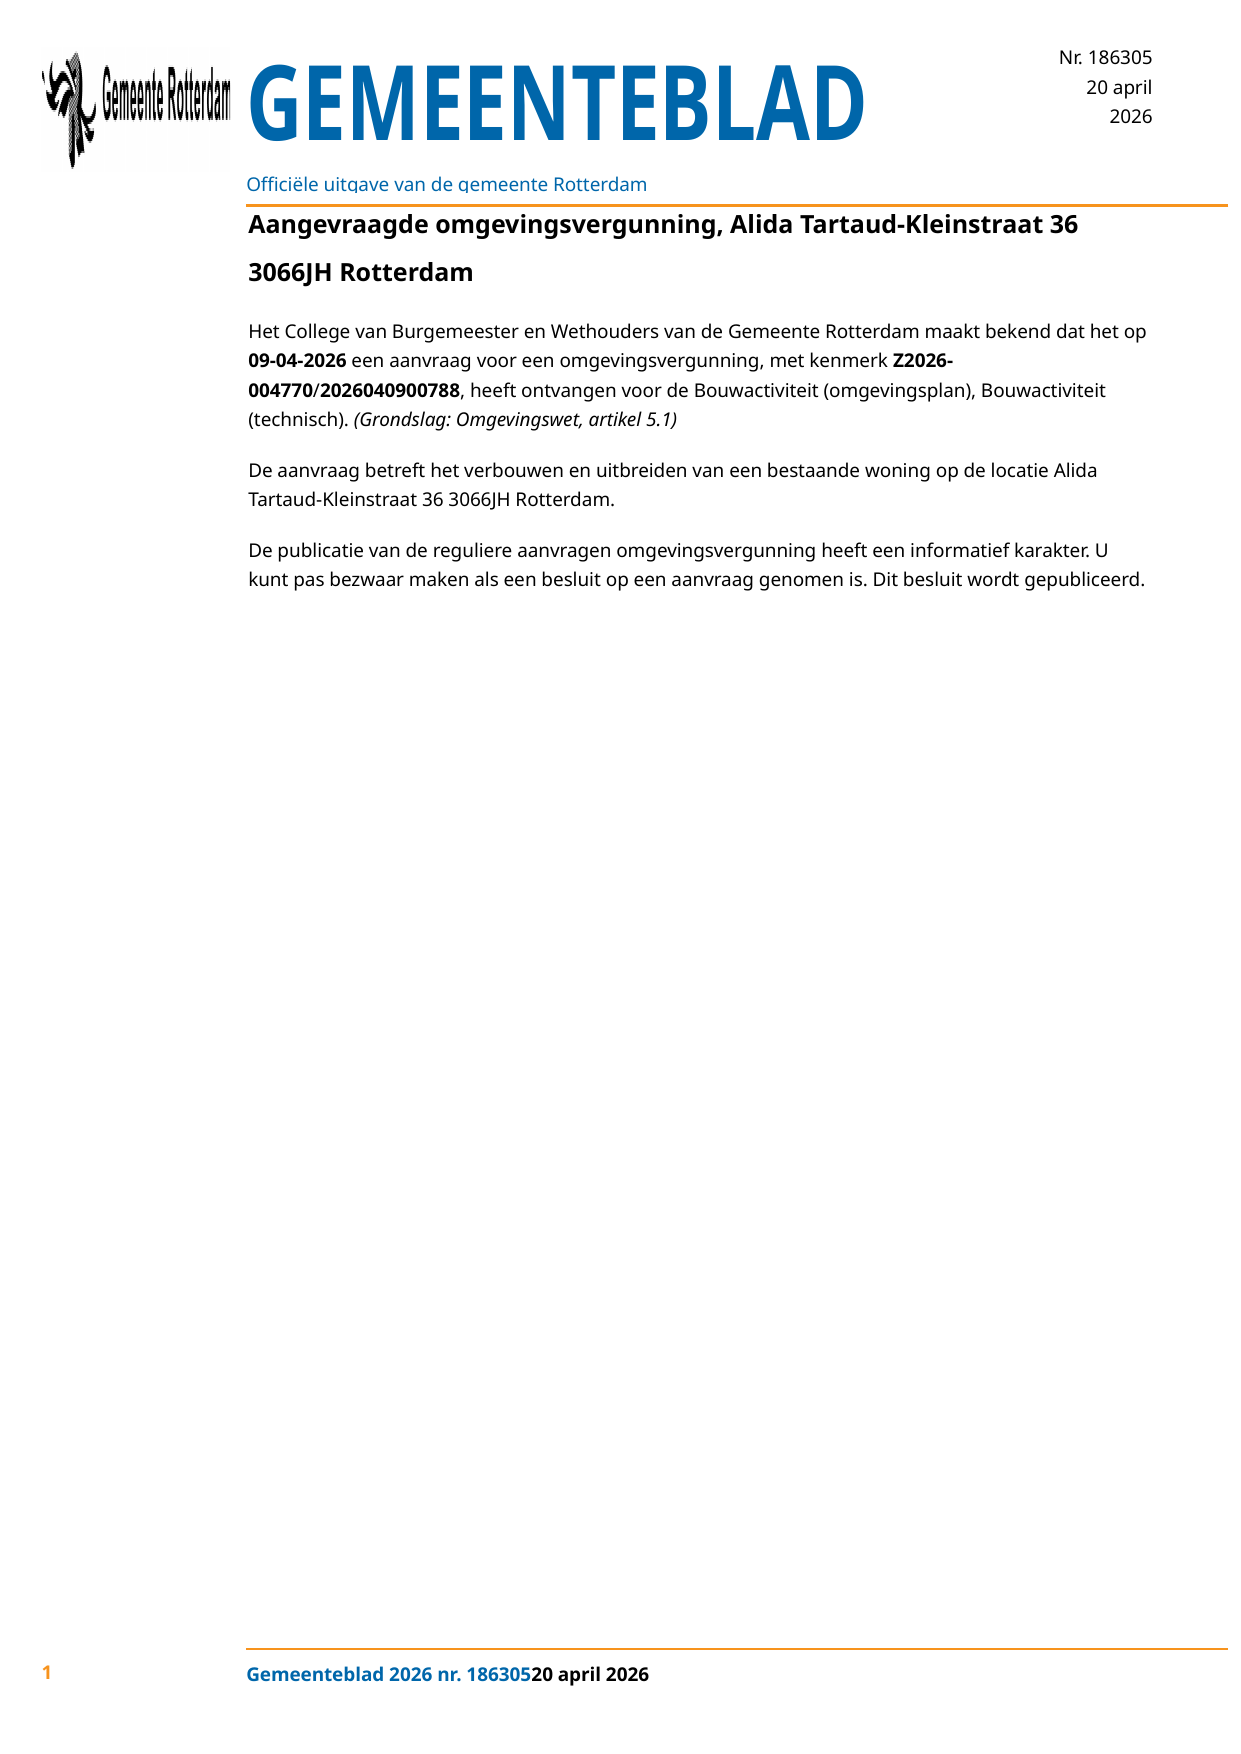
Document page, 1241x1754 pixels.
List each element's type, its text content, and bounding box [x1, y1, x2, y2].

text Aangevraagde omgevingsvergunning, Alida Tartaud-Kleinstraat 36 3066JH Rotterdam [248, 207, 1152, 288]
text De aanvraag betreft het verbouwen en uitbreiden van een bestaande woning op de locatie Alida Tartaud-Kleinstraat 36 3066JH Rotterdam. [248, 457, 1152, 512]
text De publicatie van de reguliere aanvragen omgevingsvergunning heeft een informatief karakter. U kunt pas bezwaar maken als een besluit op een aanvraag genomen is. Dit besluit wordt gepubliceerd. [248, 537, 1152, 592]
picture [41, 47, 231, 172]
text Het College van Burgemeester en Wethouders van de Gemeente Rotterdam maakt bekend dat het op 09-04-2026 een aanvraag voor een omgevingsvergunning, met kenmerk Z2026-004770/2026040900788, heeft ontvangen voor de Bouwactiviteit (omgevingsplan), Bouwactiviteit (technisch). (Grondslag: Omgevingswet, artikel 5.1) [248, 318, 1152, 432]
